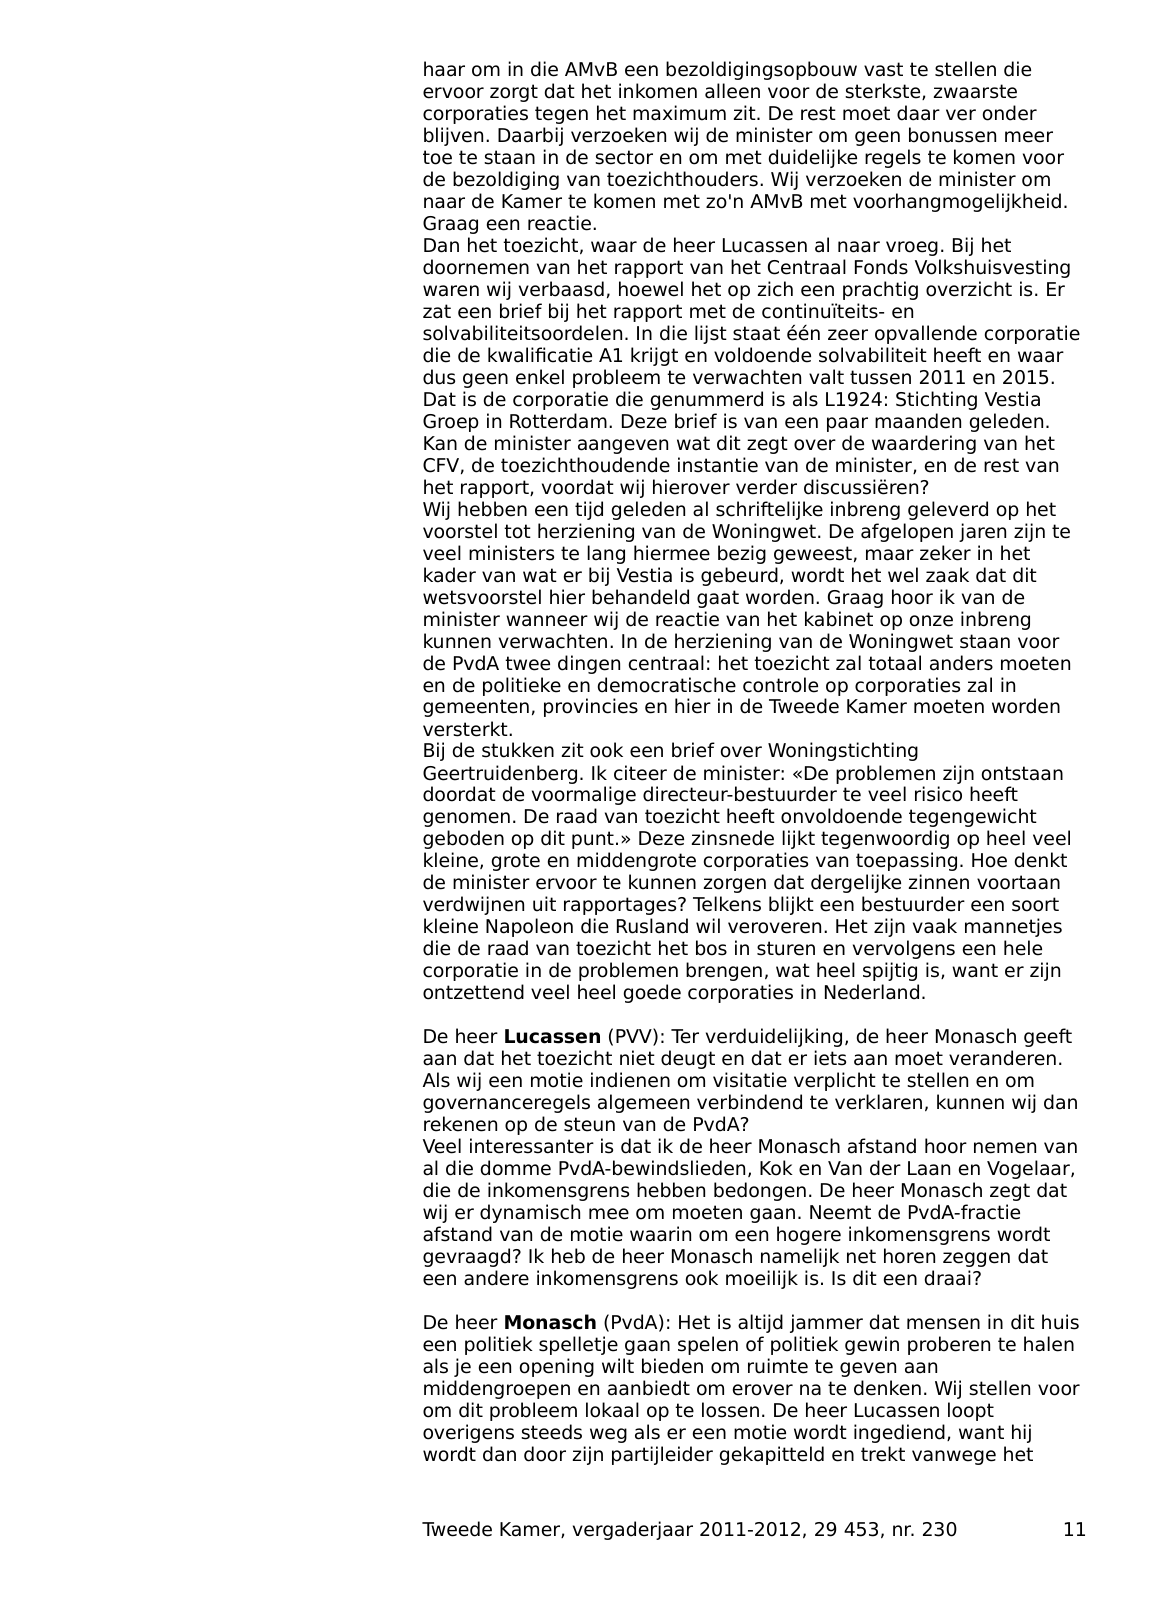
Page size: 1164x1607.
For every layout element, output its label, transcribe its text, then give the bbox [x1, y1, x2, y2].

text Wij hebben een tijd geleden al schriftelijke inbreng geleverd op het voorstel tot herziening van de Woningwet. De afgelopen jaren zijn te veel ministers te lang hiermee bezig geweest, maar zeker in het kader van wat er bij Vestia is gebeurd, wordt het wel zaak dat dit wetsvoorstel hier behandeld gaat worden. Graag hoor ik van de minister wanneer wij de reactie van het kabinet op onze inbreng kunnen verwachten. In de herziening van de Woningwet staan voor de PvdA twee dingen centraal: het toezicht zal totaal anders moeten en de politieke en democratische controle op corporaties zal in gemeenten, provincies en hier in de Tweede Kamer moeten worden versterkt. [422, 499, 1087, 740]
text De heer Lucassen (PVV): Ter verduidelijking, de heer Monasch geeft aan dat het toezicht niet deugt en dat er iets aan moet veranderen. Als wij een motie indienen om visitatie verplicht te stellen en om governanceregels algemeen verbindend te verklaren, kunnen wij dan rekenen op de steun van de PvdA? [422, 1026, 1087, 1136]
text De heer Monasch (PvdA): Het is altijd jammer dat mensen in dit huis een politiek spelletje gaan spelen of politiek gewin proberen te halen als je een opening wilt bieden om ruimte te geven aan middengroepen en aanbiedt om erover na te denken. Wij stellen voor om dit probleem lokaal op te lossen. De heer Lucassen loopt overigens steeds weg als er een motie wordt ingediend, want hij wordt dan door zijn partijleider gekapitteld en trekt vanwege het [422, 1312, 1087, 1466]
text Bij de stukken zit ook een brief over Woningstichting Geertruidenberg. Ik citeer de minister: «De problemen zijn ontstaan doordat de voormalige directeur-bestuurder te veel risico heeft genomen. De raad van toezicht heeft onvoldoende tegengewicht geboden op dit punt.» Deze zinsnede lijkt tegenwoordig op heel veel kleine, grote en middengrote corporaties van toepassing. Hoe denkt de minister ervoor te kunnen zorgen dat dergelijke zinnen voortaan verdwijnen uit rapportages? Telkens blijkt een bestuurder een soort kleine Napoleon die Rusland wil veroveren. Het zijn vaak mannetjes die de raad van toezicht het bos in sturen en vervolgens een hele corporatie in de problemen brengen, wat heel spijtig is, want er zijn ontzettend veel heel goede corporaties in Nederland. [422, 740, 1087, 1004]
text Veel interessanter is dat ik de heer Monasch afstand hoor nemen van al die domme PvdA-bewindslieden, Kok en Van der Laan en Vogelaar, die de inkomensgrens hebben bedongen. De heer Monasch zegt dat wij er dynamisch mee om moeten gaan. Neemt de PvdA-fractie afstand van de motie waarin om een hogere inkomensgrens wordt gevraagd? Ik heb de heer Monasch namelijk net horen zeggen dat een andere inkomensgrens ook moeilijk is. Is dit een draai? [422, 1136, 1087, 1290]
text Dan het toezicht, waar de heer Lucassen al naar vroeg. Bij het doornemen van het rapport van het Centraal Fonds Volkshuisvesting waren wij verbaasd, hoewel het op zich een prachtig overzicht is. Er zat een brief bij het rapport met de continuïteits- en solvabiliteitsoordelen. In die lijst staat één zeer opvallende corporatie die de kwalificatie A1 krijgt en voldoende solvabiliteit heeft en waar dus geen enkel probleem te verwachten valt tussen 2011 en 2015. Dat is de corporatie die genummerd is als L1924: Stichting Vestia Groep in Rotterdam. Deze brief is van een paar maanden geleden. Kan de minister aangeven wat dit zegt over de waardering van het CFV, de toezichthoudende instantie van de minister, en de rest van het rapport, voordat wij hierover verder discussiëren? [422, 235, 1087, 499]
text haar om in die AMvB een bezoldigingsopbouw vast te stellen die ervoor zorgt dat het inkomen alleen voor de sterkste, zwaarste corporaties tegen het maximum zit. De rest moet daar ver onder blijven. Daarbij verzoeken wij de minister om geen bonussen meer toe te staan in de sector en om met duidelijke regels te komen voor de bezoldiging van toezichthouders. Wij verzoeken de minister om naar de Kamer te komen met zo'n AMvB met voorhangmogelijkheid. Graag een reactie. [422, 59, 1087, 235]
